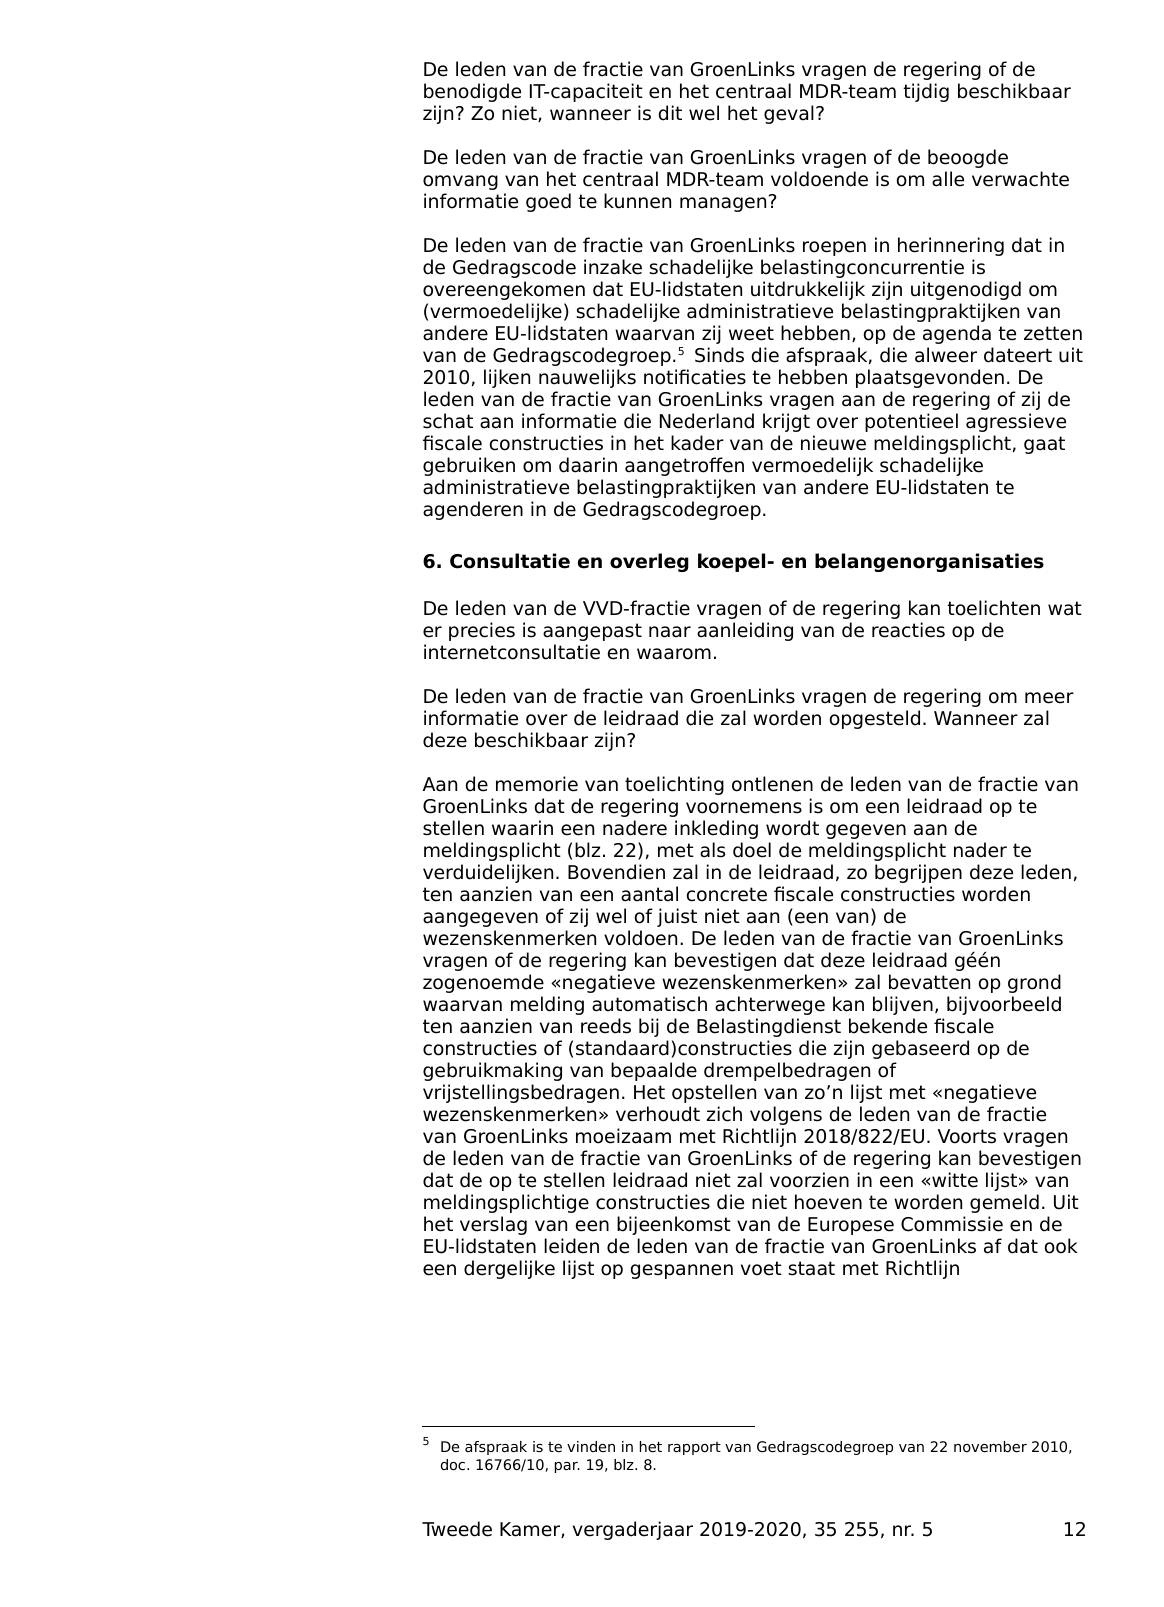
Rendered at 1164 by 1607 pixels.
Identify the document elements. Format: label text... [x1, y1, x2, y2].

text De leden van de fractie van GroenLinks vragen de regering of de benodigde IT-capaciteit en het centraal MDR-team tijdig beschikbaar zijn? Zo niet, wanneer is dit wel het geval? [422, 59, 1087, 125]
text De afspraak is te vinden in het rapport van Gedragscodegroep van 22 november 2010, doc. 16766/10, par. 19, blz. 8. [422, 1435, 1087, 1474]
subtitle 6. Consultatie en overleg koepel- en belangenorganisaties [422, 551, 1087, 573]
text Aan de memorie van toelichting ontlenen de leden van de fractie van GroenLinks dat de regering voornemens is om een leidraad op te stellen waarin een nadere inkleding wordt gegeven aan de meldingsplicht (blz. 22), met als doel de meldingsplicht nader te verduidelijken. Bovendien zal in de leidraad, zo begrijpen deze leden, ten aanzien van een aantal concrete fiscale constructies worden aangegeven of zij wel of juist niet aan (een van) de wezenskenmerken voldoen. De leden van de fractie van GroenLinks vragen of de regering kan bevestigen dat deze leidraad géén zogenoemde «negatieve wezenskenmerken» zal bevatten op grond waarvan melding automatisch achterwege kan blijven, bijvoorbeeld ten aanzien van reeds bij de Belastingdienst bekende fiscale constructies of (standaard)constructies die zijn gebaseerd op de gebruikmaking van bepaalde drempelbedragen of vrijstellingsbedragen. Het opstellen van zo’n lijst met «negatieve wezenskenmerken» verhoudt zich volgens de leden van de fractie van GroenLinks moeizaam met Richtlijn 2018/822/EU. Voorts vragen de leden van de fractie van GroenLinks of de regering kan bevestigen dat de op te stellen leidraad niet zal voorzien in een «witte lijst» van meldingsplichtige constructies die niet hoeven te worden gemeld. Uit het verslag van een bijeenkomst van de Europese Commissie en de EU-lidstaten leiden de leden van de fractie van GroenLinks af dat ook een dergelijke lijst op gespannen voet staat met Richtlijn [422, 774, 1087, 1324]
text De leden van de VVD-fractie vragen of de regering kan toelichten wat er precies is aangepast naar aanleiding van de reacties op de internetconsultatie en waarom. [422, 598, 1087, 664]
text De leden van de fractie van GroenLinks vragen of de beoogde omvang van het centraal MDR-team voldoende is om alle verwachte informatie goed te kunnen managen? [422, 147, 1087, 213]
text De leden van de fractie van GroenLinks vragen de regering om meer informatie over de leidraad die zal worden opgesteld. Wanneer zal deze beschikbaar zijn? [422, 686, 1087, 752]
text De leden van de fractie van GroenLinks roepen in herinnering dat in de Gedragscode inzake schadelijke belastingconcurrentie is overeengekomen dat EU-lidstaten uitdrukkelijk zijn uitgenodigd om (vermoedelijke) schadelijke administratieve belastingpraktijken van andere EU-lidstaten waarvan zij weet hebben, op de agenda te zetten van de Gedragscodegroep. Sinds die afspraak, die alweer dateert uit 2010, lijken nauwelijks notificaties te hebben plaatsgevonden. De leden van de fractie van GroenLinks vragen aan de regering of zij de schat aan informatie die Nederland krijgt over potentieel agressieve fiscale constructies in het kader van de nieuwe meldingsplicht, gaat gebruiken om daarin aangetroffen vermoedelijk schadelijke administratieve belastingpraktijken van andere EU-lidstaten te agenderen in de Gedragscodegroep. [422, 235, 1087, 521]
